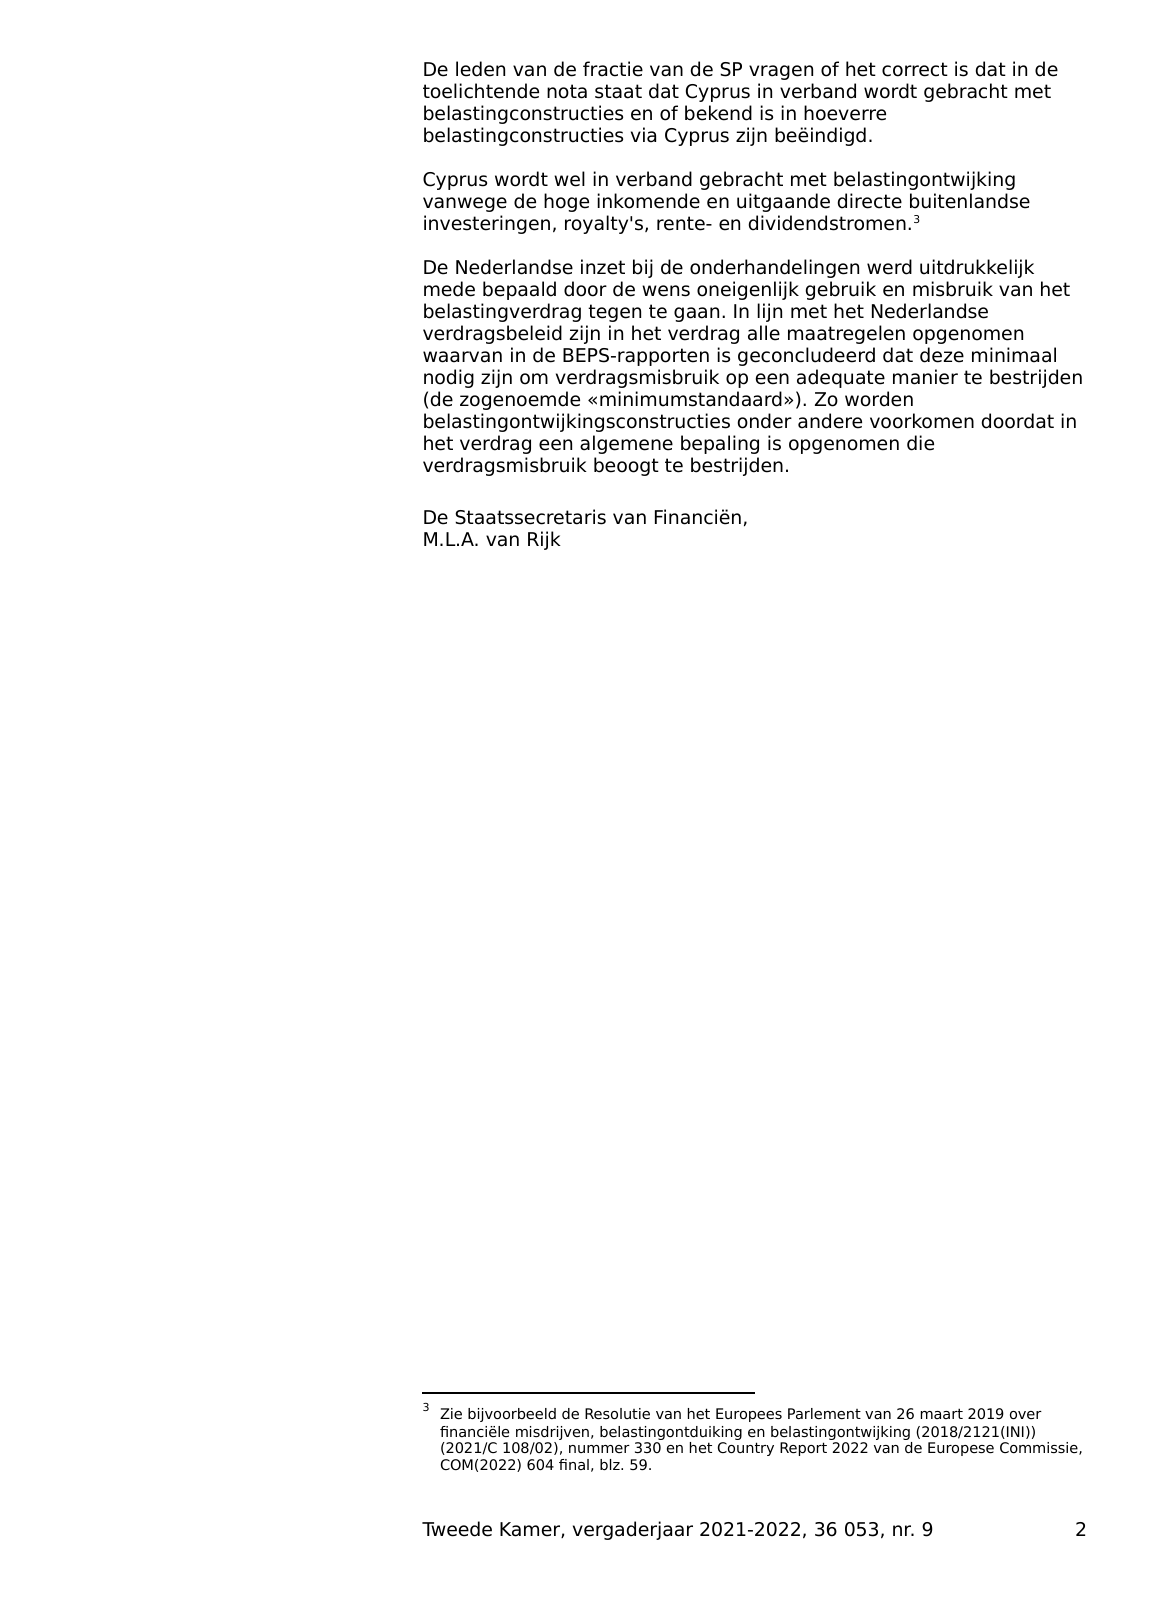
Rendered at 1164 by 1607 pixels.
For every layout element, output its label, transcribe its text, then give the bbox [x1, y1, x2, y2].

text Cyprus wordt wel in verband gebracht met belastingontwijking vanwege de hoge inkomende en uitgaande directe buitenlandse investeringen, royalty's, rente- en dividendstromen. [422, 169, 1087, 235]
text De Staatssecretaris van Financiën, M.L.A. van Rijk [422, 507, 1087, 551]
text De Nederlandse inzet bij de onderhandelingen werd uitdrukkelijk mede bepaald door de wens oneigenlijk gebruik en misbruik van het belastingverdrag tegen te gaan. In lijn met het Nederlandse verdragsbeleid zijn in het verdrag alle maatregelen opgenomen waarvan in de BEPS-rapporten is geconcludeerd dat deze minimaal nodig zijn om verdragsmisbruik op een adequate manier te bestrijden (de zogenoemde «minimumstandaard»). Zo worden belastingontwijkingsconstructies onder andere voorkomen doordat in het verdrag een algemene bepaling is opgenomen die verdragsmisbruik beoogt te bestrijden. [422, 257, 1087, 477]
text De leden van de fractie van de SP vragen of het correct is dat in de toelichtende nota staat dat Cyprus in verband wordt gebracht met belastingconstructies en of bekend is in hoeverre belastingconstructies via Cyprus zijn beëindigd. [422, 59, 1087, 147]
text Zie bijvoorbeeld de Resolutie van het Europees Parlement van 26 maart 2019 over financiële misdrijven, belastingontduiking en belastingontwijking (2018/2121(INI)) (2021/C 108/02), nummer 330 en het Country Report 2022 van de Europese Commissie, COM(2022) 604 final, blz. 59. [422, 1402, 1087, 1474]
